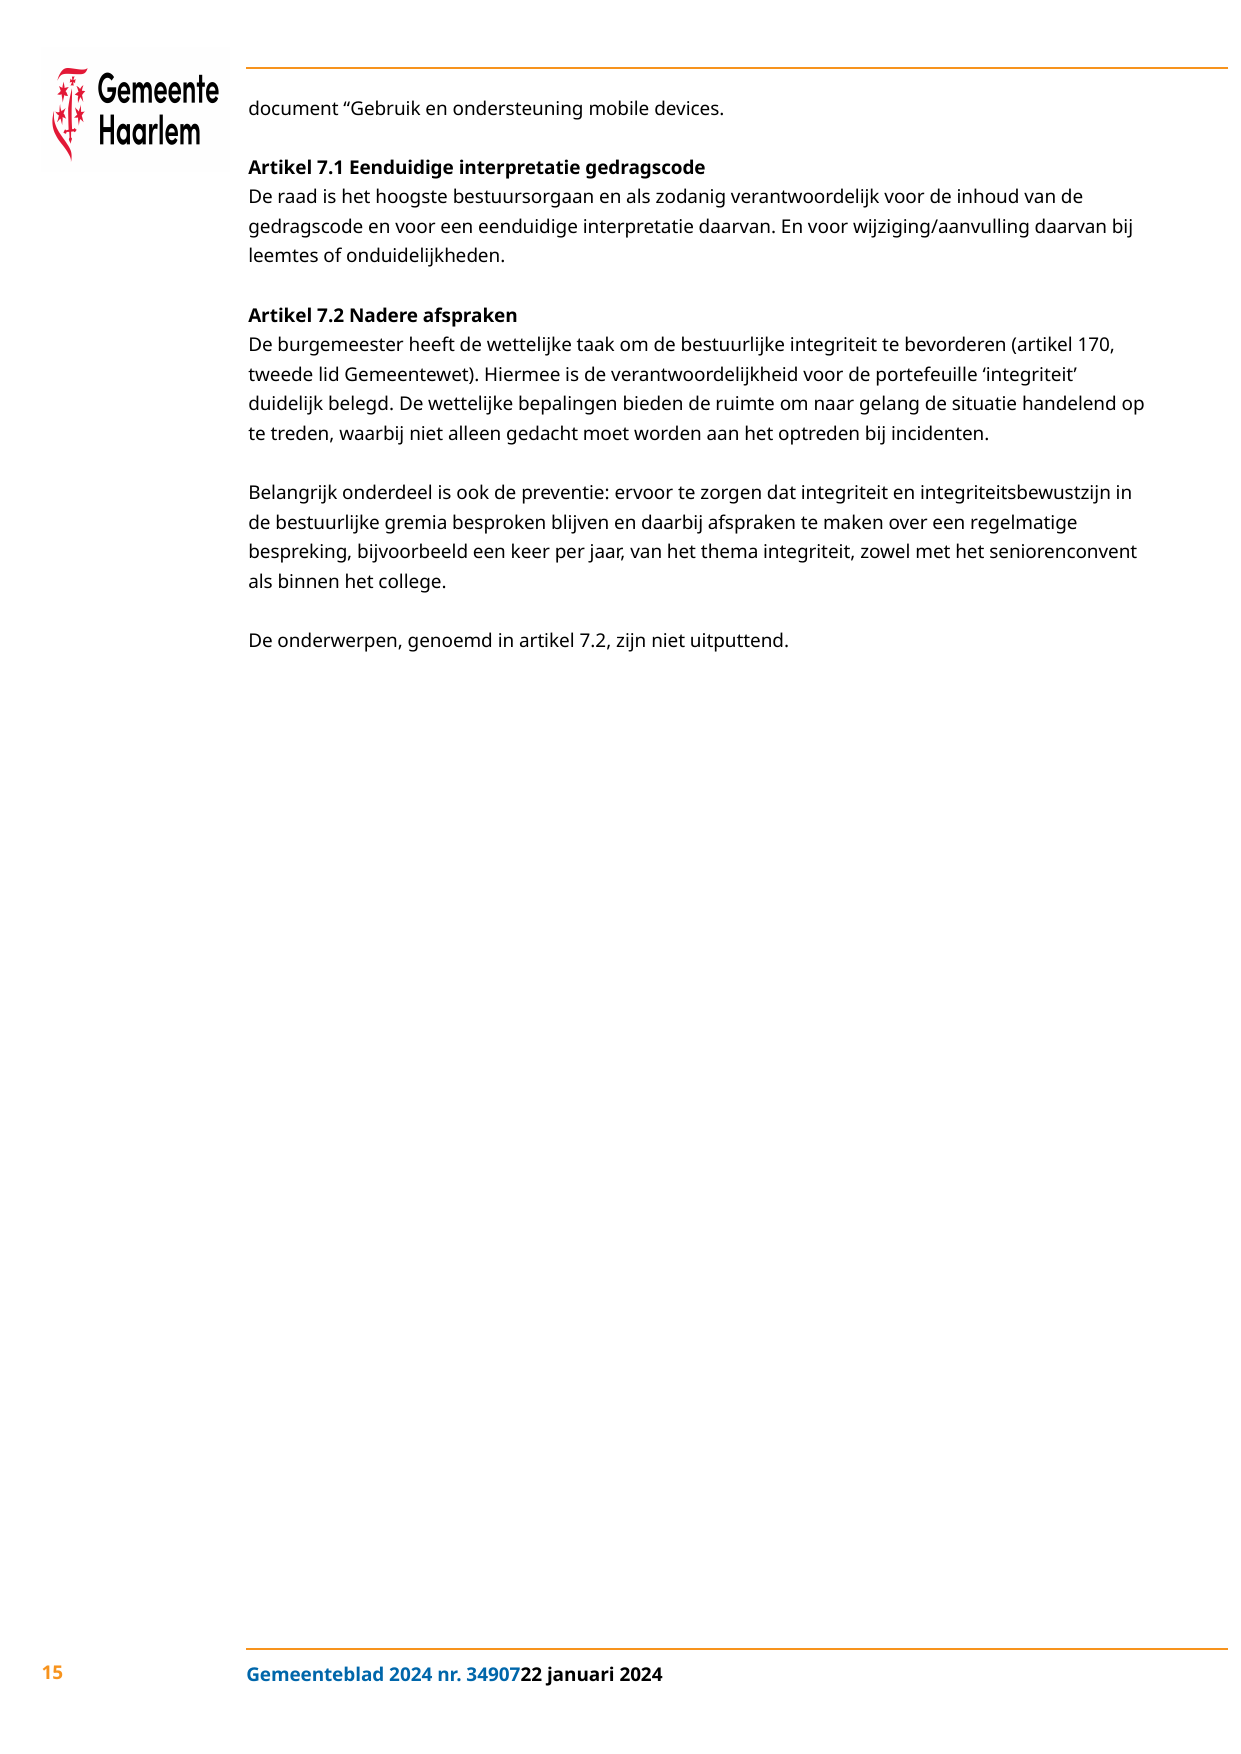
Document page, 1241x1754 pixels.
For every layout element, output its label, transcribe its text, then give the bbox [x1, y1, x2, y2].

text De burgemeester heeft de wettelijke taak om de bestuurlijke integriteit te bevorderen (artikel 170, tweede lid Gemeentewet). Hiermee is de verantwoordelijkheid voor de portefeuille ‘integriteit’ duidelijk belegd. De wettelijke bepalingen bieden de ruimte om naar gelang de situatie handelend op te treden, waarbij niet alleen gedacht moet worden aan het optreden bij incidenten. [248, 331, 1152, 446]
text Artikel 7.2 Nadere afspraken [248, 302, 1152, 328]
text De onderwerpen, genoemd in artikel 7.2, zijn niet uitputtend. [248, 627, 1152, 653]
text De raad is het hoogste bestuursorgaan en als zodanig verantwoordelijk voor de inhoud van de gedragscode en voor een eenduidige interpretatie daarvan. En voor wijziging/aanvulling daarvan bij leemtes of onduidelijkheden. [248, 183, 1152, 268]
text Belangrijk onderdeel is ook de preventie: ervoor te zorgen dat integriteit en integriteitsbewustzijn in de bestuurlijke gremia besproken blijven en daarbij afspraken te maken over een regelmatige bespreking, bijvoorbeeld een keer per jaar, van het thema integriteit, zowel met het seniorenconvent als binnen het college. [248, 479, 1152, 594]
text Artikel 7.1 Eenduidige interpretatie gedragscode [248, 154, 1152, 180]
text document “Gebruik en ondersteuning mobile devices. [248, 95, 1152, 121]
picture [41, 47, 231, 172]
